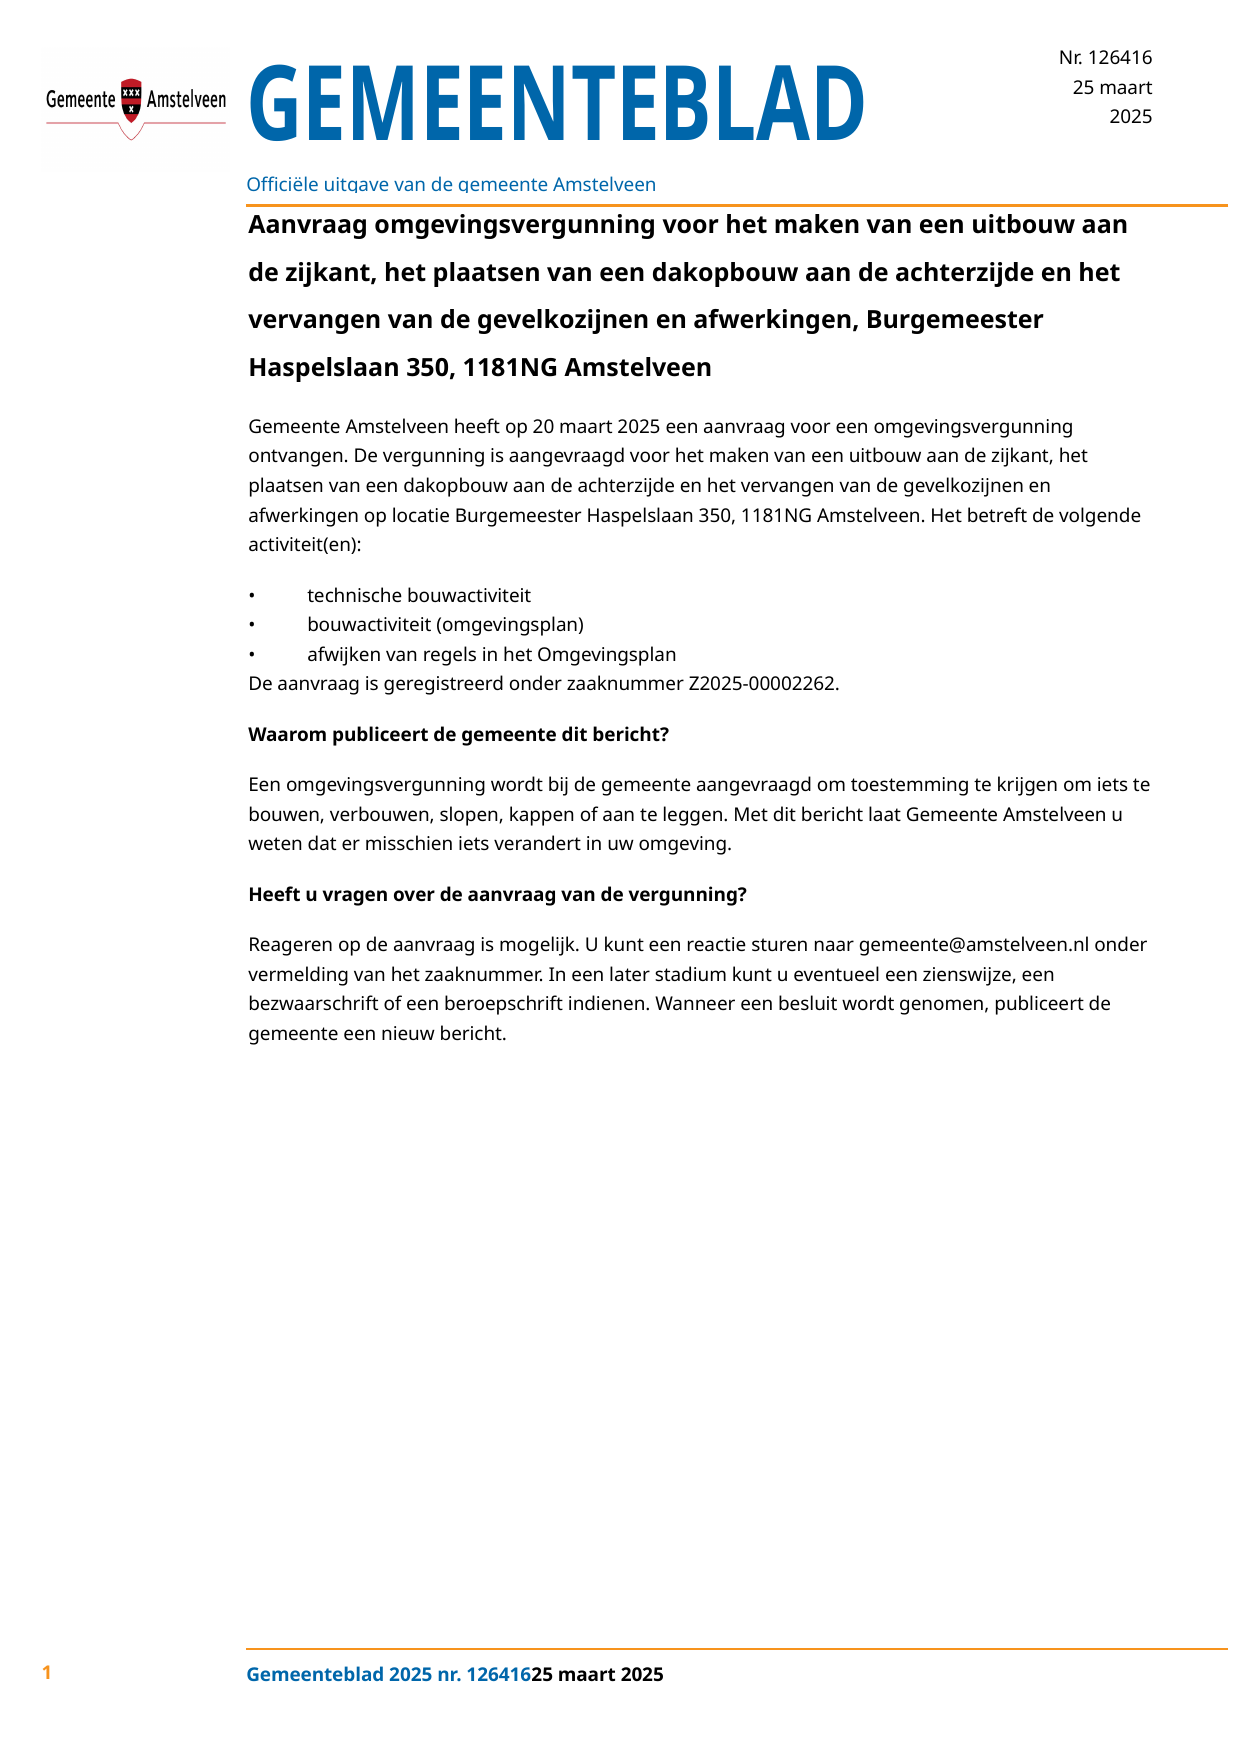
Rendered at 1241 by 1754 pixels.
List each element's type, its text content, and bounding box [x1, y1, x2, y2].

text Waarom publiceert de gemeente dit bericht? [248, 721, 1152, 747]
text Gemeente Amstelveen heeft op 20 maart 2025 een aanvraag voor een omgevingsvergunning ontvangen. De vergunning is aangevraagd voor het maken van een uitbouw aan de zijkant, het plaatsen van een dakopbouw aan de achterzijde en het vervangen van de gevelkozijnen en afwerkingen op locatie Burgemeester Haspelslaan 350, 1181NG Amstelveen. Het betreft de volgende activiteit(en): [248, 413, 1152, 557]
text Een omgevingsvergunning wordt bij de gemeente aangevraagd om toestemming te krijgen om iets te bouwen, verbouwen, slopen, kappen of aan te leggen. Met dit bericht laat Gemeente Amstelveen u weten dat er misschien iets verandert in uw omgeving. [248, 771, 1152, 856]
list technische bouwactiviteit [248, 582, 1152, 608]
picture [41, 47, 231, 172]
text De aanvraag is geregistreerd onder zaaknummer Z2025-00002262. [248, 671, 1152, 696]
list afwijken van regels in het Omgevingsplan [248, 641, 1152, 667]
text Heeft u vragen over de aanvraag van de vergunning? [248, 881, 1152, 907]
text Aanvraag omgevingsvergunning voor het maken van een uitbouw aan de zijkant, het plaatsen van een dakopbouw aan de achterzijde en het vervangen van de gevelkozijnen en afwerkingen, Burgemeester Haspelslaan 350, 1181NG Amstelveen [248, 207, 1152, 384]
list bouwactiviteit (omgevingsplan) [248, 611, 1152, 637]
text Reageren op de aanvraag is mogelijk. U kunt een reactie sturen naar gemeente@amstelveen.nl onder vermelding van het zaaknummer. In een later stadium kunt u eventueel een zienswijze, een bezwaarschrift of een beroepschrift indienen. Wanneer een besluit wordt genomen, publiceert de gemeente een nieuw bericht. [248, 931, 1152, 1046]
